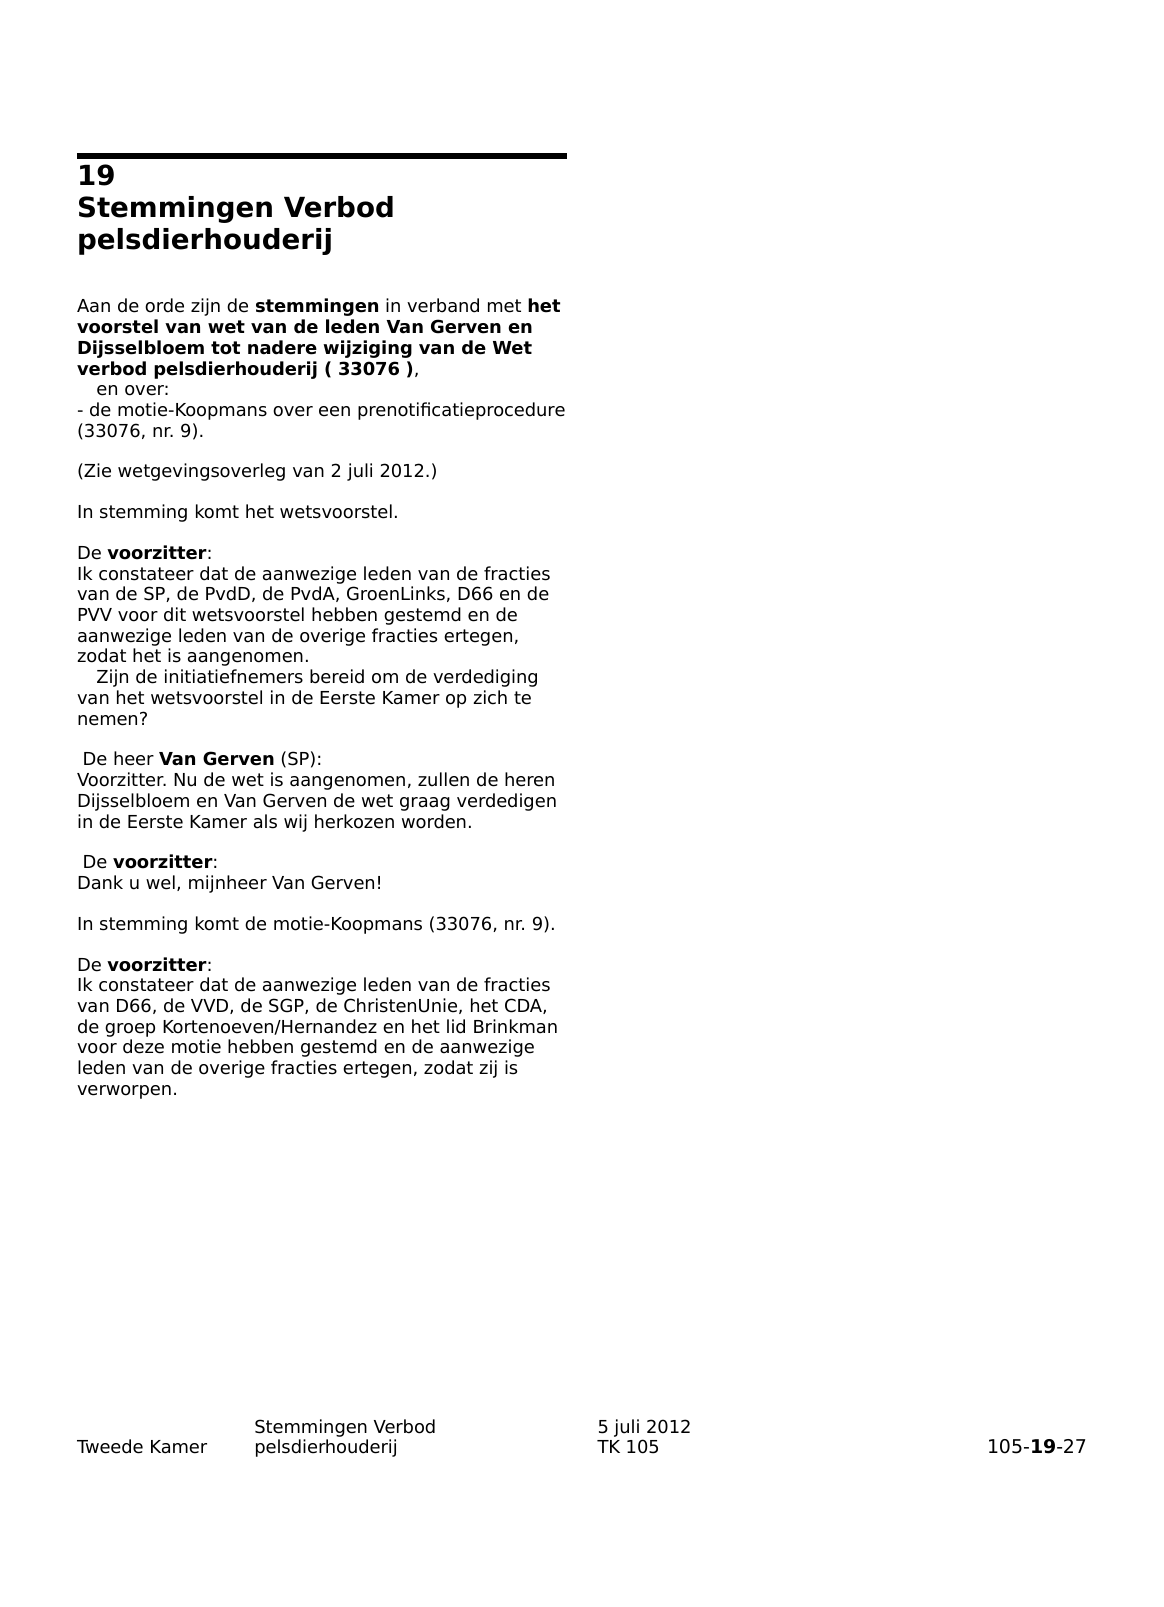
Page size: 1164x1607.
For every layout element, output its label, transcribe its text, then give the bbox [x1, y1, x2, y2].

text Aan de orde zijn de stemmingen in verband met het voorstel van wet van de leden Van Gerven en Dijsselbloem tot nadere wijziging van de Wet verbod pelsdierhouderij ( 33076 ), [77, 296, 567, 379]
text De voorzitter: [77, 543, 567, 563]
text In stemming komt de motie-Koopmans (33076, nr. 9). [77, 914, 567, 934]
text De heer Van Gerven (SP): [77, 749, 567, 770]
text Ik constateer dat de aanwezige leden van de fracties van de SP, de PvdD, de PvdA, GroenLinks, D66 en de PVV voor dit wetsvoorstel hebben gestemd en de aanwezige leden van de overige fracties ertegen, zodat het is aangenomen. [77, 563, 567, 667]
text - de motie-Koopmans over een prenotificatieprocedure (33076, nr. 9). [77, 400, 567, 441]
text Dank u wel, mijnheer Van Gerven! [77, 873, 567, 894]
text en over: [77, 379, 567, 400]
text De voorzitter: [77, 954, 567, 975]
text Ik constateer dat de aanwezige leden van de fracties van D66, de VVD, de SGP, de ChristenUnie, het CDA, de groep Kortenoeven/Hernandez en het lid Brinkman voor deze motie hebben gestemd en de aanwezige leden van de overige fracties ertegen, zodat zij is verworpen. [77, 975, 567, 1099]
title 19 Stemmingen Verbod pelsdierhouderij [77, 159, 567, 256]
text (Zie wetgevingsoverleg van 2 juli 2012.) [77, 461, 567, 482]
text De voorzitter: [77, 852, 567, 873]
text In stemming komt het wetsvoorstel. [77, 502, 567, 523]
text Zijn de initiatiefnemers bereid om de verdediging van het wetsvoorstel in de Eerste Kamer op zich te nemen? [77, 667, 567, 729]
text Voorzitter. Nu de wet is aangenomen, zullen de heren Dijsselbloem en Van Gerven de wet graag verdedigen in de Eerste Kamer als wij herkozen worden. [77, 770, 567, 832]
